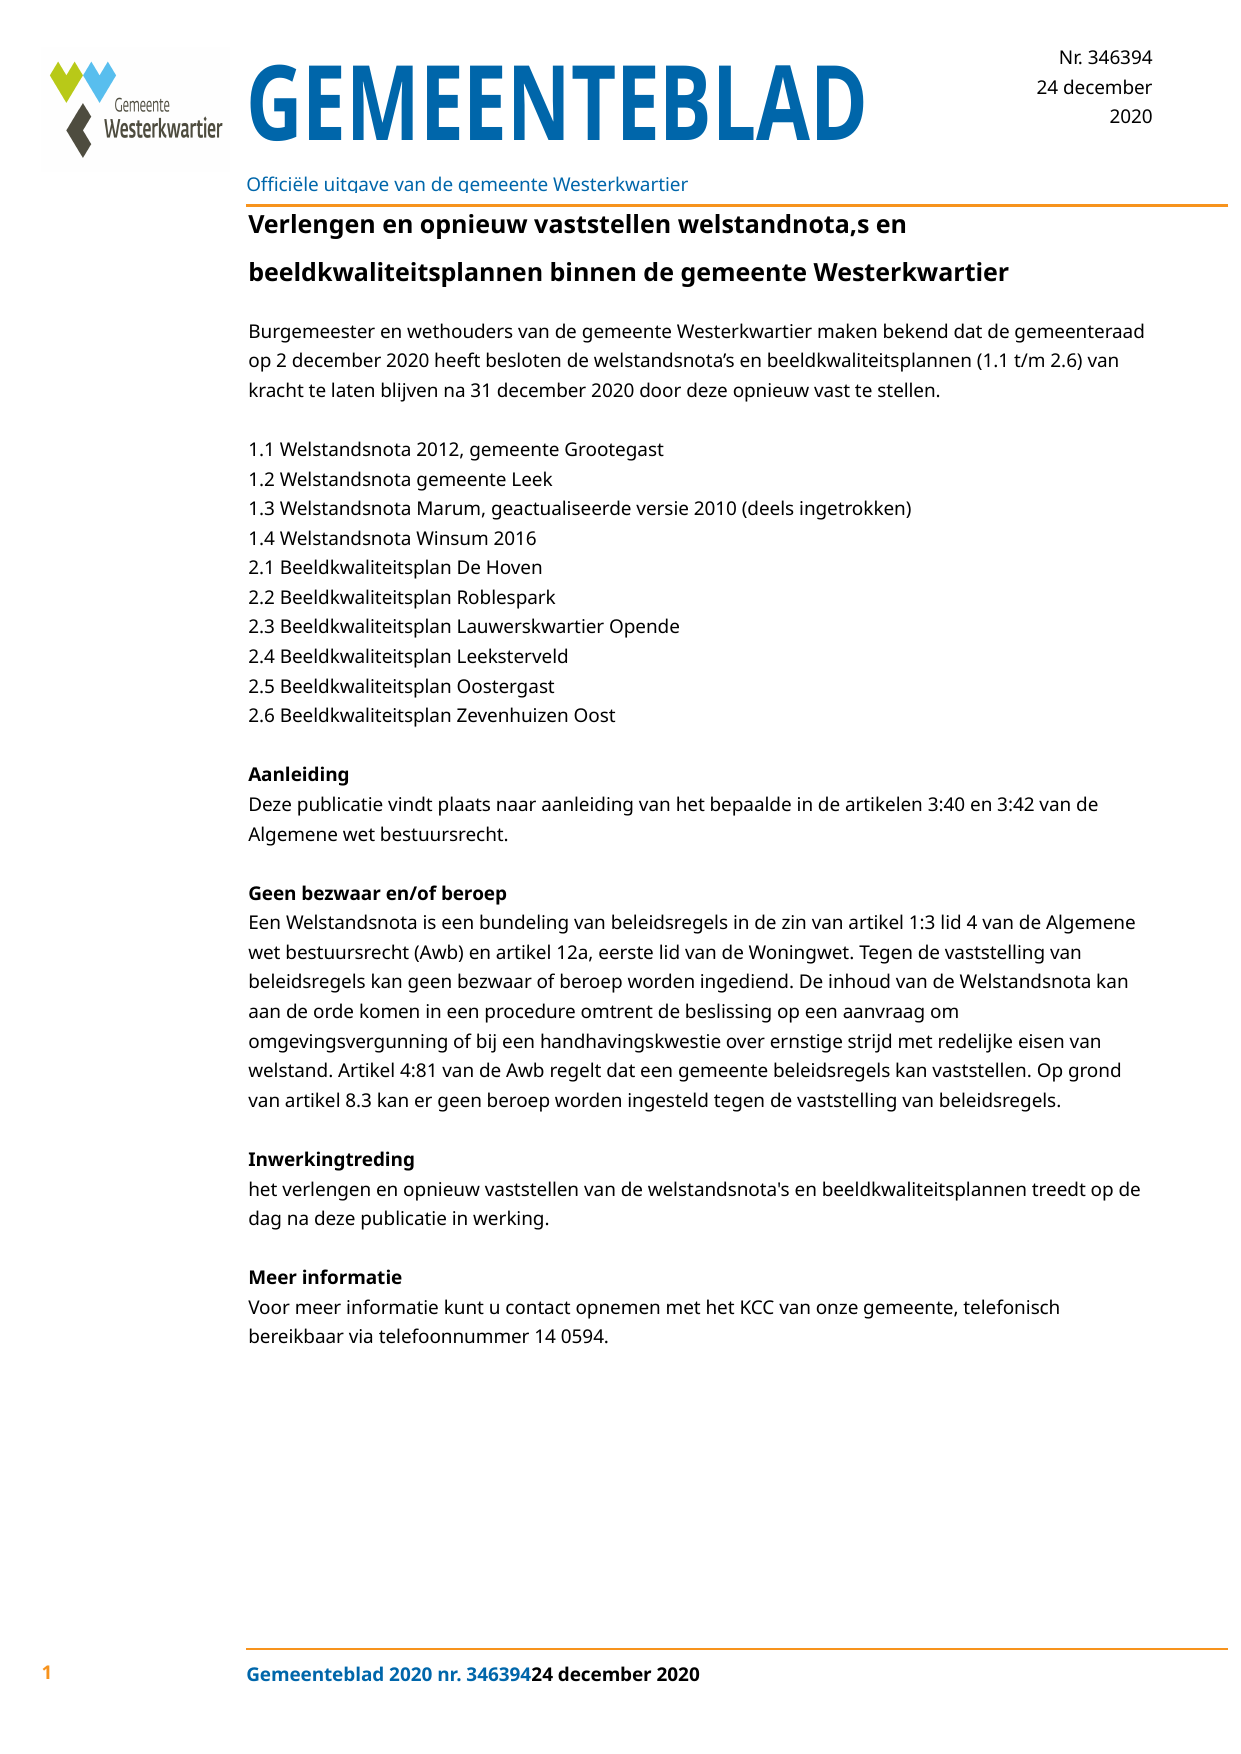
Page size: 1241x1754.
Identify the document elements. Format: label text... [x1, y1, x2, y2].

text Meer informatie [248, 1264, 1152, 1290]
text 1.2 Welstandsnota gemeente Leek [248, 466, 1152, 492]
text Geen bezwaar en/of beroep [248, 880, 1152, 906]
text 2.1 Beeldkwaliteitsplan De Hoven [248, 554, 1152, 580]
text Een Welstandsnota is een bundeling van beleidsregels in de zin van artikel 1:3 lid 4 van de Algemene wet bestuursrecht (Awb) en artikel 12a, eerste lid van de Woningwet. Tegen de vaststelling van beleidsregels kan geen bezwaar of beroep worden ingediend. De inhoud van de Welstandsnota kan aan de orde komen in een procedure omtrent de beslissing op een aanvraag om omgevingsvergunning of bij een handhavingskwestie over ernstige strijd met redelijke eisen van welstand. Artikel 4:81 van de Awb regelt dat een gemeente beleidsregels kan vaststellen. Op grond van artikel 8.3 kan er geen beroep worden ingesteld tegen de vaststelling van beleidsregels. [248, 909, 1152, 1113]
text Deze publicatie vindt plaats naar aanleiding van het bepaalde in de artikelen 3:40 en 3:42 van de Algemene wet bestuursrecht. [248, 791, 1152, 847]
text 2.4 Beeldkwaliteitsplan Leeksterveld [248, 643, 1152, 669]
text 2.2 Beeldkwaliteitsplan Roblespark [248, 584, 1152, 610]
text 2.6 Beeldkwaliteitsplan Zevenhuizen Oost [248, 702, 1152, 728]
text 1.3 Welstandsnota Marum, geactualiseerde versie 2010 (deels ingetrokken) [248, 495, 1152, 521]
picture [41, 47, 231, 172]
text 2.5 Beeldkwaliteitsplan Oostergast [248, 673, 1152, 699]
text Aanleiding [248, 762, 1152, 787]
text Burgemeester en wethouders van de gemeente Westerkwartier maken bekend dat de gemeenteraad op 2 december 2020 heeft besloten de welstandsnota’s en beeldkwaliteitsplannen (1.1 t/m 2.6) van kracht te laten blijven na 31 december 2020 door deze opnieuw vast te stellen. [248, 318, 1152, 403]
text het verlengen en opnieuw vaststellen van de welstandsnota's en beeldkwaliteitsplannen treedt op de dag na deze publicatie in werking. [248, 1176, 1152, 1231]
text Inwerkingtreding [248, 1146, 1152, 1172]
text Verlengen en opnieuw vaststellen welstandnota,s en beeldkwaliteitsplannen binnen de gemeente Westerkwartier [248, 207, 1152, 288]
text Voor meer informatie kunt u contact opnemen met het KCC van onze gemeente, telefonisch bereikbaar via telefoonnummer 14 0594. [248, 1294, 1152, 1349]
text 1.4 Welstandsnota Winsum 2016 [248, 525, 1152, 551]
text 1.1 Welstandsnota 2012, gemeente Grootegast [248, 436, 1152, 462]
text 2.3 Beeldkwaliteitsplan Lauwerskwartier Opende [248, 614, 1152, 639]
